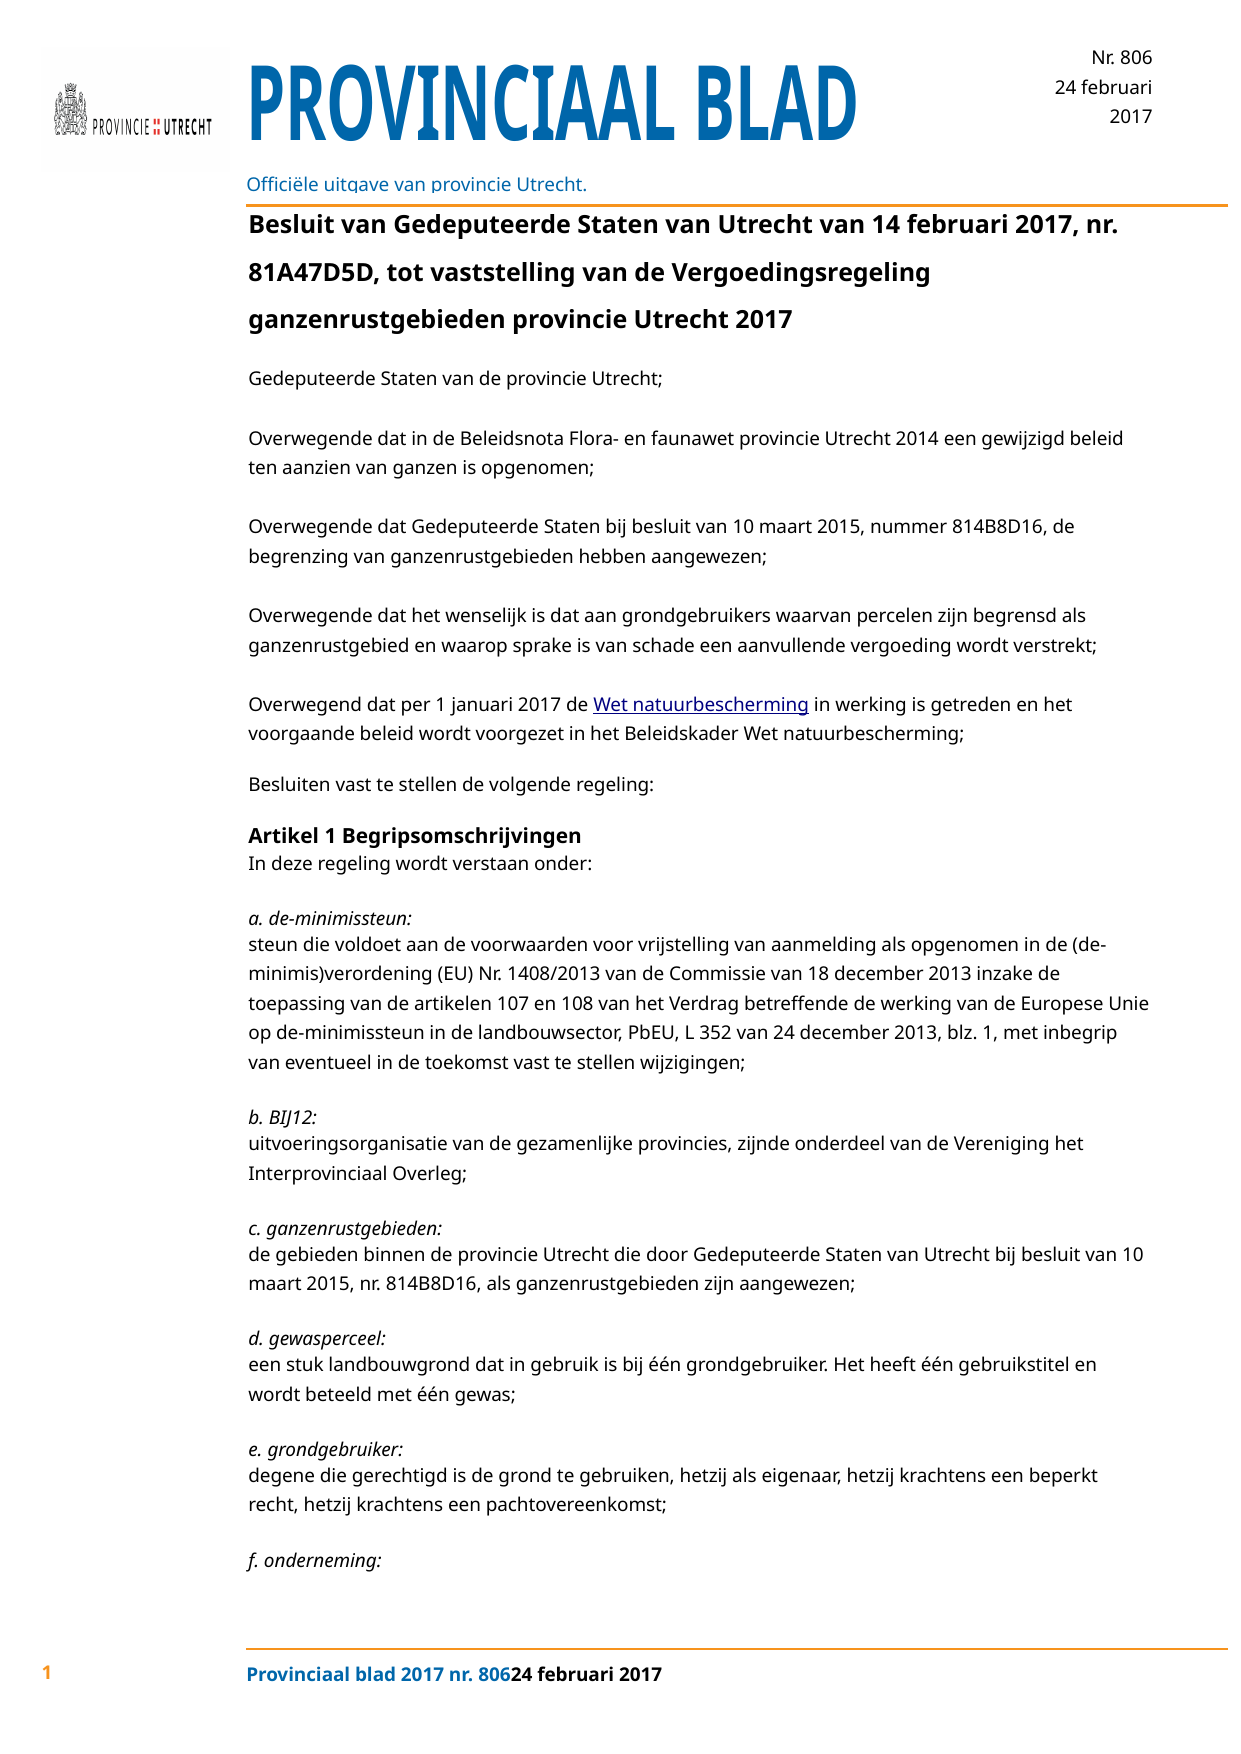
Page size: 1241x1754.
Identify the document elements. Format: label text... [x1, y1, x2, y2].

text a. de-minimissteun: [248, 905, 1152, 931]
text degene die gerechtigd is de grond te gebruiken, hetzij als eigenaar, hetzij krachtens een beperkt recht, hetzij krachtens een pachtovereenkomst; [248, 1462, 1152, 1517]
text Overwegende dat in de Beleidsnota Flora- en faunawet provincie Utrecht 2014 een gewijzigd beleid ten aanzien van ganzen is opgenomen; [248, 425, 1152, 480]
text e. grondgebruiker: [248, 1436, 1152, 1462]
text een stuk landbouwgrond dat in gebruik is bij één grondgebruiker. Het heeft één gebruikstitel en wordt beteeld met één gewas; [248, 1351, 1152, 1407]
text uitvoeringsorganisatie van de gezamenlijke provincies, zijnde onderdeel van de Vereniging het Interprovinciaal Overleg; [248, 1130, 1152, 1185]
text In deze regeling wordt verstaan onder: [248, 850, 1152, 875]
text b. BIJ12: [248, 1104, 1152, 1130]
text Gedeputeerde Staten van de provincie Utrecht; [248, 366, 1152, 391]
picture [41, 47, 231, 172]
text Besluit van Gedeputeerde Staten van Utrecht van 14 februari 2017, nr. 81A47D5D, tot vaststelling van de Vergoedingsregeling ganzenrustgebieden provincie Utrecht 2017 [248, 207, 1152, 336]
text Artikel 1 Begripsomschrijvingen [248, 821, 1152, 850]
text d. gewasperceel: [248, 1326, 1152, 1351]
text steun die voldoet aan de voorwaarden voor vrijstelling van aanmelding als opgenomen in de (de-minimis)verordening (EU) Nr. 1408/2013 van de Commissie van 18 december 2013 inzake de toepassing van de artikelen 107 en 108 van het Verdrag betreffende de werking van de Europese Unie op de-minimissteun in de landbouwsector, PbEU, L 352 van 24 december 2013, blz. 1, met inbegrip van eventueel in de toekomst vast te stellen wijzigingen; [248, 931, 1152, 1075]
text Overwegende dat Gedeputeerde Staten bij besluit van 10 maart 2015, nummer 814B8D16, de begrenzing van ganzenrustgebieden hebben aangewezen; [248, 513, 1152, 569]
text Besluiten vast te stellen de volgende regeling: [248, 771, 1152, 797]
text de gebieden binnen de provincie Utrecht die door Gedeputeerde Staten van Utrecht bij besluit van 10 maart 2015, nr. 814B8D16, als ganzenrustgebieden zijn aangewezen; [248, 1241, 1152, 1296]
text Overwegende dat het wenselijk is dat aan grondgebruikers waarvan percelen zijn begrensd als ganzenrustgebied en waarop sprake is van schade een aanvullende vergoeding wordt verstrekt; [248, 602, 1152, 657]
text Overwegend dat per 1 januari 2017 de Wet natuurbescherming in werking is getreden en het voorgaande beleid wordt voorgezet in het Beleidskader Wet natuurbescherming; [248, 691, 1152, 746]
text f. onderneming: [248, 1547, 1152, 1573]
text c. ganzenrustgebieden: [248, 1215, 1152, 1241]
